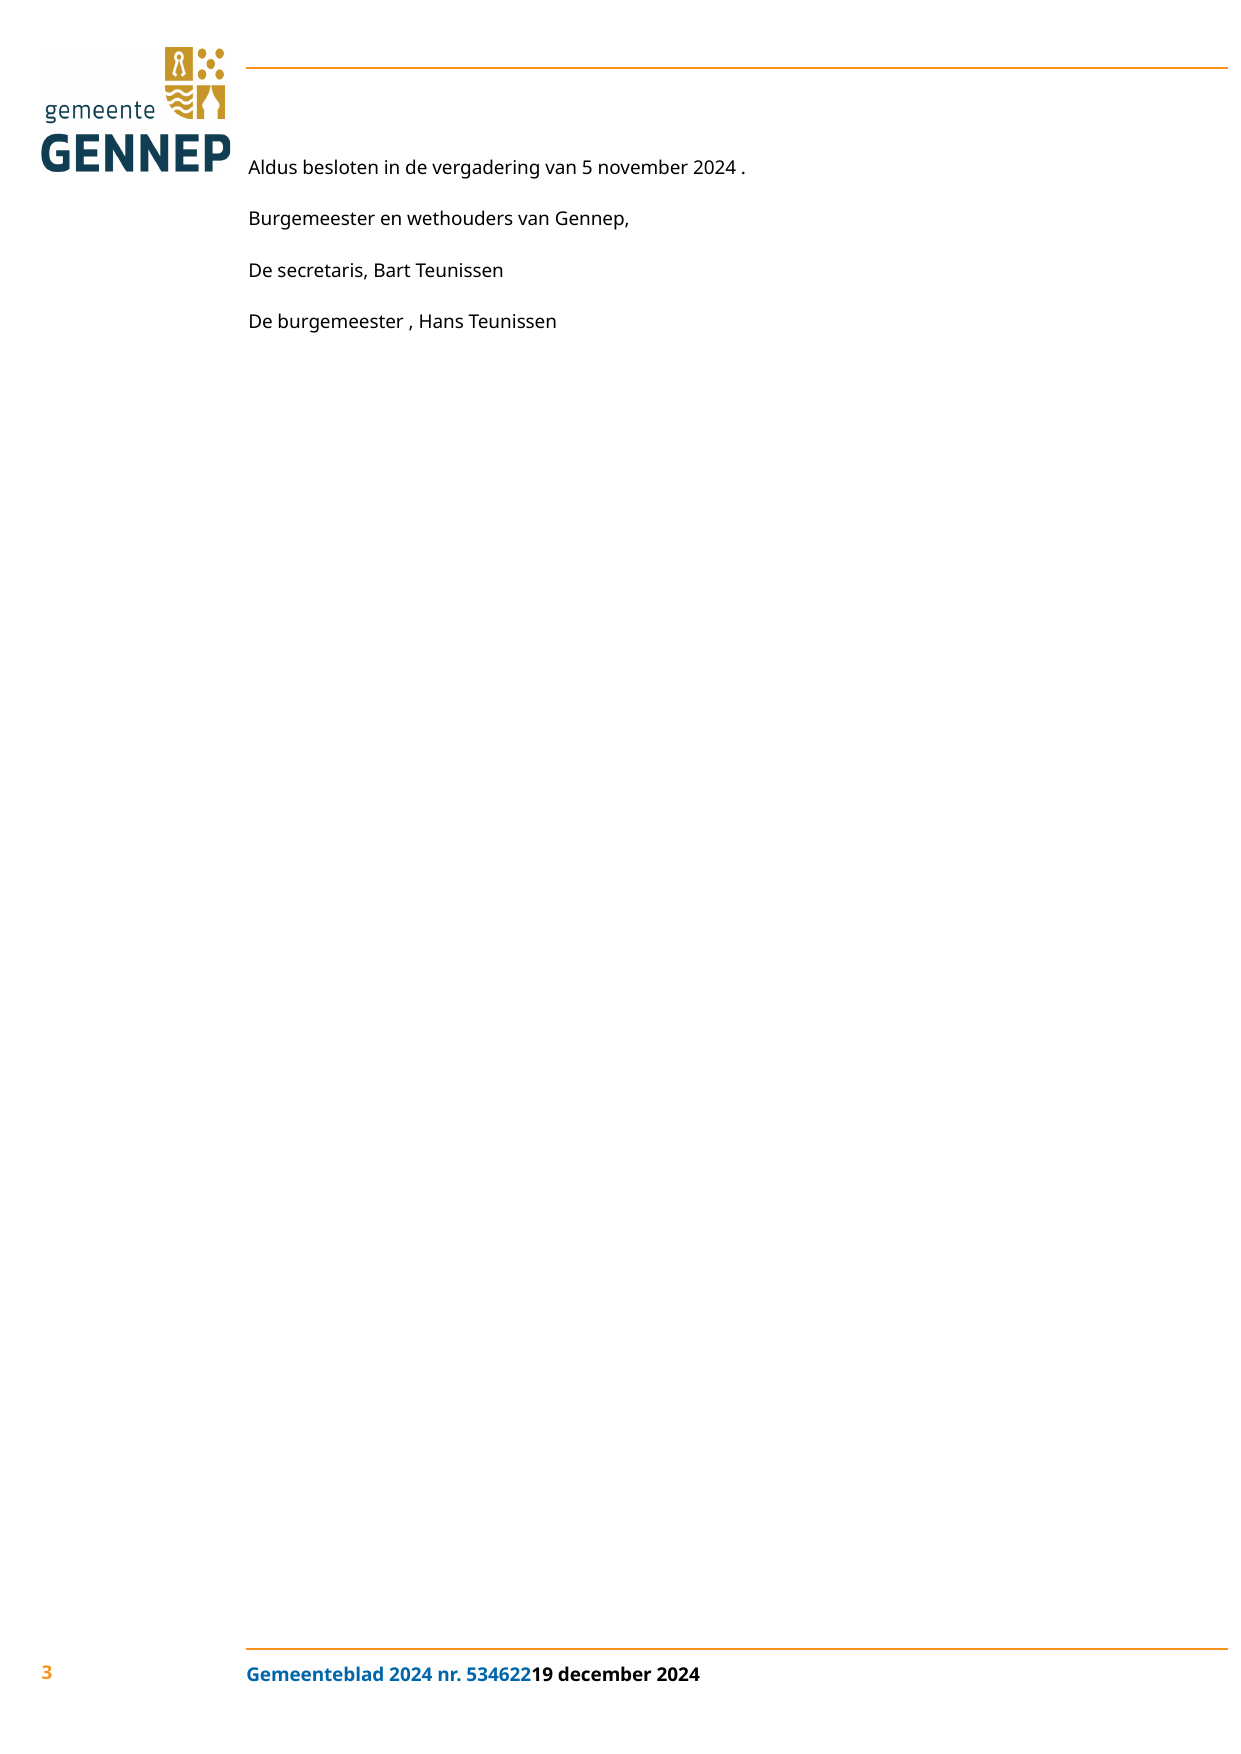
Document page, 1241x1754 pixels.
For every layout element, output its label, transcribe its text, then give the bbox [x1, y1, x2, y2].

picture [41, 47, 231, 172]
text Burgemeester en wethouders van Gennep, [248, 205, 1152, 231]
text De secretaris, Bart Teunissen [248, 257, 1152, 283]
text De burgemeester , Hans Teunissen [248, 308, 1152, 334]
text Aldus besloten in de vergadering van 5 november 2024 . [248, 154, 1152, 180]
